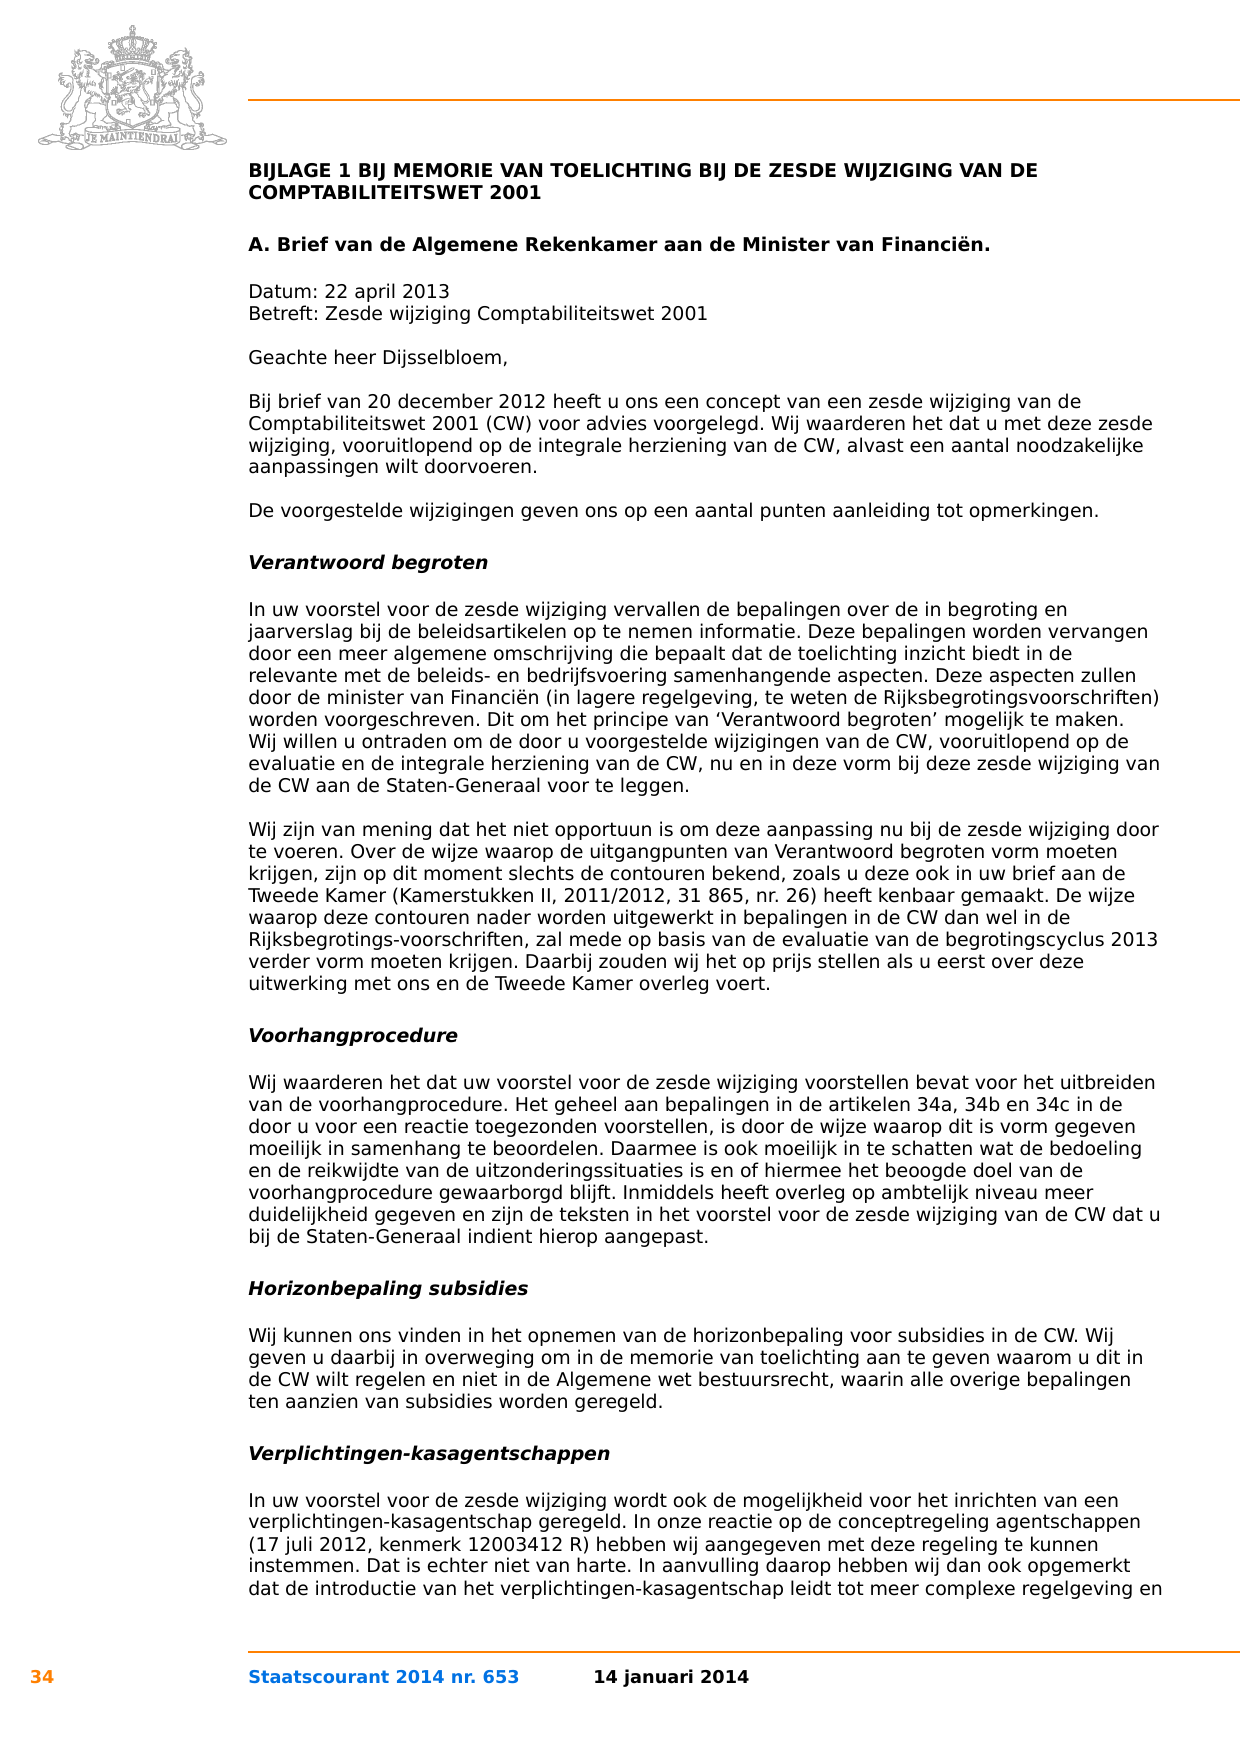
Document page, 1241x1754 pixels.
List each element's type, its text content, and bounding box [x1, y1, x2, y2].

picture [38, 25, 227, 150]
text Geachte heer Dijsselbloem, [248, 347, 1163, 369]
text Wij kunnen ons vinden in het opnemen van de horizonbepaling voor subsidies in de CW. Wij geven u daarbij in overweging om in de memorie van toelichting aan te geven waarom u dit in de CW wilt regelen en niet in de Algemene wet bestuursrecht, waarin alle overige bepalingen ten aanzien van subsidies worden geregeld. [248, 1324, 1163, 1412]
text In uw voorstel voor de zesde wijziging vervallen de bepalingen over de in begroting en jaarverslag bij de beleidsartikelen op te nemen informatie. Deze bepalingen worden vervangen door een meer algemene omschrijving die bepaalt dat de toelichting inzicht biedt in de relevante met de beleids- en bedrijfsvoering samenhangende aspecten. Deze aspecten zullen door de minister van Financiën (in lagere regelgeving, te weten de Rijksbegrotingsvoorschriften) worden voorgeschreven. Dit om het principe van ‘Verantwoord begroten’ mogelijk te maken. [248, 599, 1163, 731]
text Betreft: Zesde wijziging Comptabiliteitswet 2001 [248, 303, 1163, 325]
text Wij waarderen het dat uw voorstel voor de zesde wijziging voorstellen bevat voor het uitbreiden van de voorhangprocedure. Het geheel aan bepalingen in de artikelen 34a, 34b en 34c in de door u voor een reactie toegezonden voorstellen, is door de wijze waarop dit is vorm gegeven moeilijk in samenhang te beoordelen. Daarmee is ook moeilijk in te schatten wat de bedoeling en de reikwijdte van de uitzonderingssituaties is en of hiermee het beoogde doel van de voorhangprocedure gewaarborgd blijft. Inmiddels heeft overleg op ambtelijk niveau meer duidelijkheid gegeven en zijn de teksten in het voorstel voor de zesde wijziging van de CW dat u bij de Staten-Generaal indient hierop aangepast. [248, 1072, 1163, 1248]
text Wij willen u ontraden om de door u voorgestelde wijzigingen van de CW, vooruitlopend op de evaluatie en de integrale herziening van de CW, nu en in deze vorm bij deze zesde wijziging van de CW aan de Staten-Generaal voor te leggen. [248, 731, 1163, 797]
subtitle A. Brief van de Algemene Rekenkamer aan de Minister van Financiën. [248, 234, 1163, 256]
subtitle Verantwoord begroten [248, 552, 1163, 574]
text Wij zijn van mening dat het niet opportuun is om deze aanpassing nu bij de zesde wijziging door te voeren. Over de wijze waarop de uitgangpunten van Verantwoord begroten vorm moeten krijgen, zijn op dit moment slechts de contouren bekend, zoals u deze ook in uw brief aan de Tweede Kamer (Kamerstukken II, 2011/2012, 31 865, nr. 26) heeft kenbaar gemaakt. De wijze waarop deze contouren nader worden uitgewerkt in bepalingen in de CW dan wel in de Rijksbegrotings-voorschriften, zal mede op basis van de evaluatie van de begrotingscyclus 2013 verder vorm moeten krijgen. Daarbij zouden wij het op prijs stellen als u eerst over deze uitwerking met ons en de Tweede Kamer overleg voert. [248, 819, 1163, 995]
subtitle BIJLAGE 1 BIJ MEMORIE VAN TOELICHTING BIJ DE ZESDE WIJZIGING VAN DE COMPTABILITEITSWET 2001 [248, 160, 1163, 204]
text De voorgestelde wijzigingen geven ons op een aantal punten aanleiding tot opmerkingen. [248, 500, 1163, 522]
text Bij brief van 20 december 2012 heeft u ons een concept van een zesde wijziging van de Comptabiliteitswet 2001 (CW) voor advies voorgelegd. Wij waarderen het dat u met deze zesde wijziging, vooruitlopend op de integrale herziening van de CW, alvast een aantal noodzakelijke aanpassingen wilt doorvoeren. [248, 391, 1163, 478]
subtitle Verplichtingen-kasagentschappen [248, 1442, 1163, 1464]
text Datum: 22 april 2013 [248, 281, 1163, 303]
subtitle Horizonbepaling subsidies [248, 1278, 1163, 1299]
subtitle Voorhangprocedure [248, 1025, 1163, 1047]
text In uw voorstel voor de zesde wijziging wordt ook de mogelijkheid voor het inrichten van een verplichtingen-kasagentschap geregeld. In onze reactie op de conceptregeling agentschappen (17 juli 2012, kenmerk 12003412 R) hebben wij aangegeven met deze regeling te kunnen instemmen. Dat is echter niet van harte. In aanvulling daarop hebben wij dan ook opgemerkt dat de introductie van het verplichtingen-kasagentschap leidt tot meer complexe regelgeving en [248, 1489, 1163, 1599]
